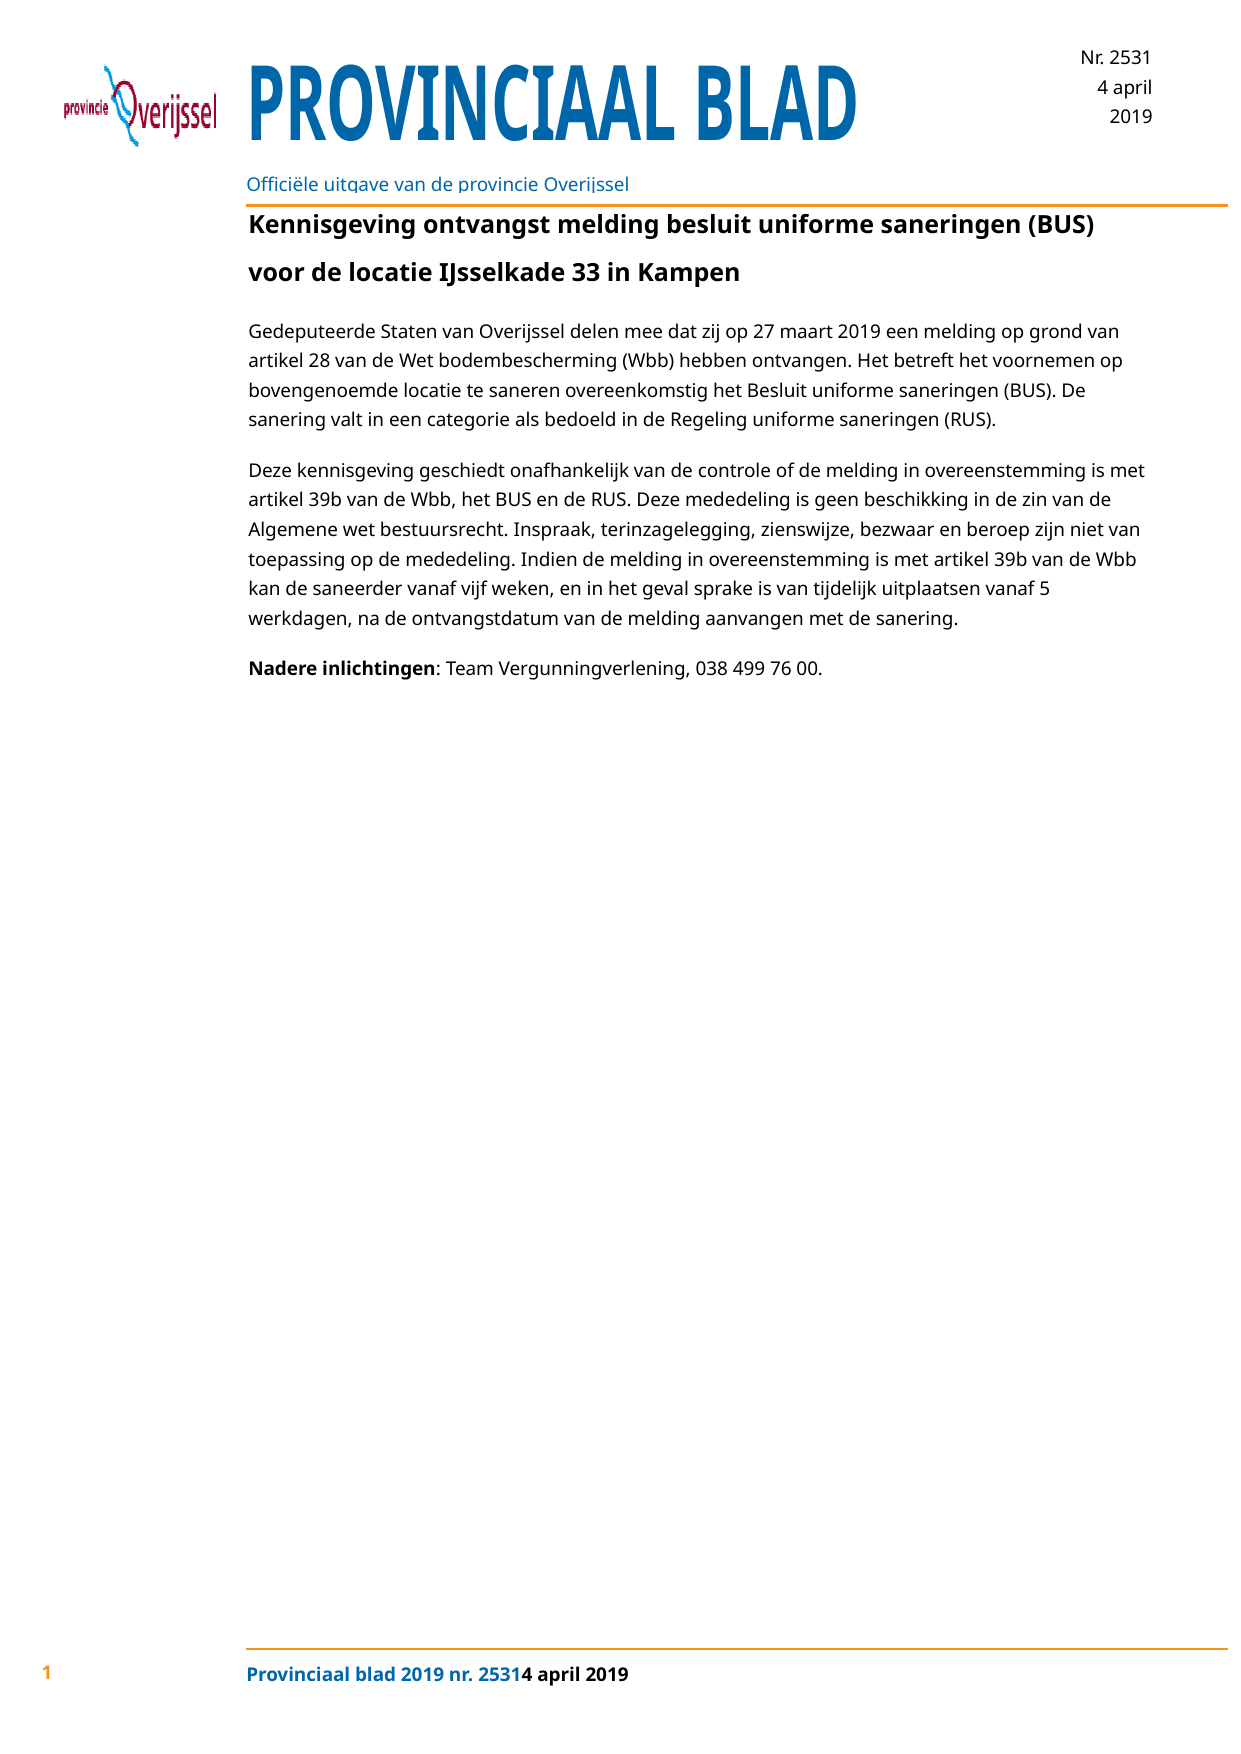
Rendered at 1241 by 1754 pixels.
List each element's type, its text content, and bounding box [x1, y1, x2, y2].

picture [41, 47, 231, 172]
text Gedeputeerde Staten van Overijssel delen mee dat zij op 27 maart 2019 een melding op grond van artikel 28 van de Wet bodembescherming (Wbb) hebben ontvangen. Het betreft het voornemen op bovengenoemde locatie te saneren overeenkomstig het Besluit uniforme saneringen (BUS). De sanering valt in een categorie als bedoeld in de Regeling uniforme saneringen (RUS). [248, 318, 1152, 432]
text Nadere inlichtingen: Team Vergunningverlening, 038 499 76 00. [248, 655, 1152, 681]
text Deze kennisgeving geschiedt onafhankelijk van de controle of de melding in overeenstemming is met artikel 39b van de Wbb, het BUS en de RUS. Deze mededeling is geen beschikking in de zin van de Algemene wet bestuursrecht. Inspraak, terinzagelegging, zienswijze, bezwaar en beroep zijn niet van toepassing op de mededeling. Indien de melding in overeenstemming is met artikel 39b van de Wbb kan de saneerder vanaf vijf weken, en in het geval sprake is van tijdelijk uitplaatsen vanaf 5 werkdagen, na de ontvangstdatum van de melding aanvangen met de sanering. [248, 457, 1152, 631]
text Kennisgeving ontvangst melding besluit uniforme saneringen (BUS) voor de locatie IJsselkade 33 in Kampen [248, 207, 1152, 288]
